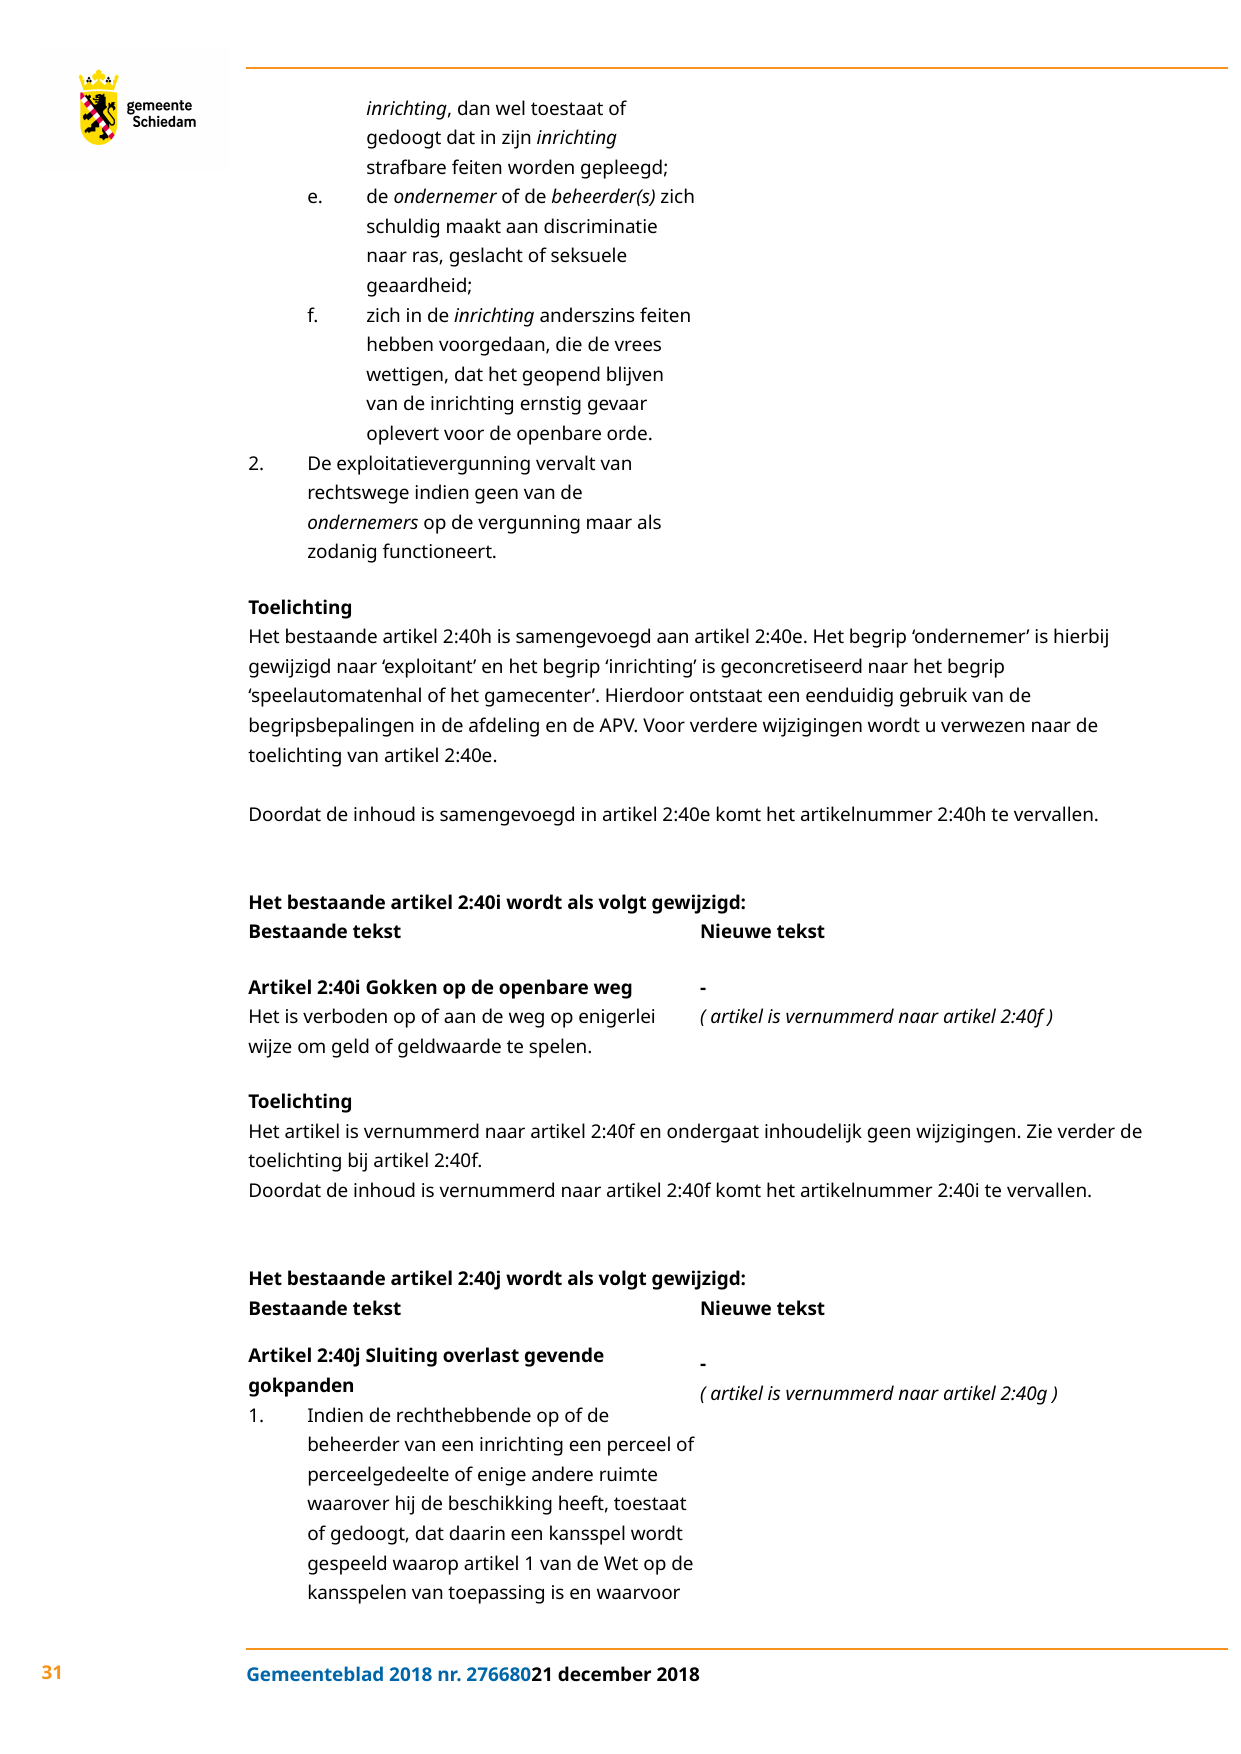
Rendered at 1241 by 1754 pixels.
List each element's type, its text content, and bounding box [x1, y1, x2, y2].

table_cell Artikel 2:40j Sluiting overlast gevende gokpanden Indien de rechthebbende op of de beheerder van een inrichting een perceel of perceelgedeelte of enige andere ruimte waarover hij de beschikking heeft, toestaat of gedoogt, dat daarin een kansspel wordt gespeeld waarop artikel 1 van de Wet op de kansspelen van toepassing is en waarvoor [248, 1321, 700, 1605]
table_header Bestaande tekst [248, 1295, 700, 1321]
table_cell Toelichting Het bestaande artikel 2:40h is samengevoegd aan artikel 2:40e. Het begrip ‘ondernemer’ is hierbij gewijzigd naar ‘exploitant’ en het begrip ‘inrichting’ is geconcretiseerd naar het begrip ‘speelautomatenhal of het gamecenter’. Hierdoor ontstaat een eenduidig gebruik van de begripsbepalingen in de afdeling en de APV. Voor verdere wijzigingen wordt u verwezen naar de toelichting van artikel 2:40e. Doordat de inhoud is samengevoegd in artikel 2:40e komt het artikelnummer 2:40h te vervallen. [248, 594, 1152, 856]
table_cell Toelichting Het artikel is vernummerd naar artikel 2:40f en ondergaat inhoudelijk geen wijzigingen. Zie verder de toelichting bij artikel 2:40f. Doordat de inhoud is vernummerd naar artikel 2:40f komt het artikelnummer 2:40i te vervallen. [248, 1089, 1152, 1233]
table_cell - ( artikel is vernummerd naar artikel 2:40f ) [700, 945, 1152, 1088]
table_cell [700, 95, 1152, 594]
text Het bestaande artikel 2:40i wordt als volgt gewijzigd: [248, 889, 1152, 915]
table_cell - ( artikel is vernummerd naar artikel 2:40g ) [700, 1321, 1152, 1605]
text Het bestaande artikel 2:40j wordt als volgt gewijzigd: [248, 1265, 1152, 1291]
table_cell inrichting, dan wel toestaat of gedoogt dat in zijn inrichting strafbare feiten worden gepleegd; de ondernemer of de beheerder(s) zich schuldig maakt aan discriminatie naar ras, geslacht of seksuele geaardheid; zich in de inrichting anderszins feiten hebben voorgedaan, die de vrees wettigen, dat het geopend blijven van de inrichting ernstig gevaar oplevert voor de openbare orde. De exploitatievergunning vervalt van rechtswege indien geen van de ondernemers op de vergunning maar als zodanig functioneert. [248, 95, 700, 594]
table_cell Artikel 2:40i Gokken op de openbare weg Het is verboden op of aan de weg op enigerlei wijze om geld of geldwaarde te spelen. [248, 945, 700, 1088]
table_header Bestaande tekst [248, 919, 700, 944]
table_header Nieuwe tekst [700, 919, 1152, 944]
picture [41, 47, 231, 172]
table_header Nieuwe tekst [700, 1295, 1152, 1321]
